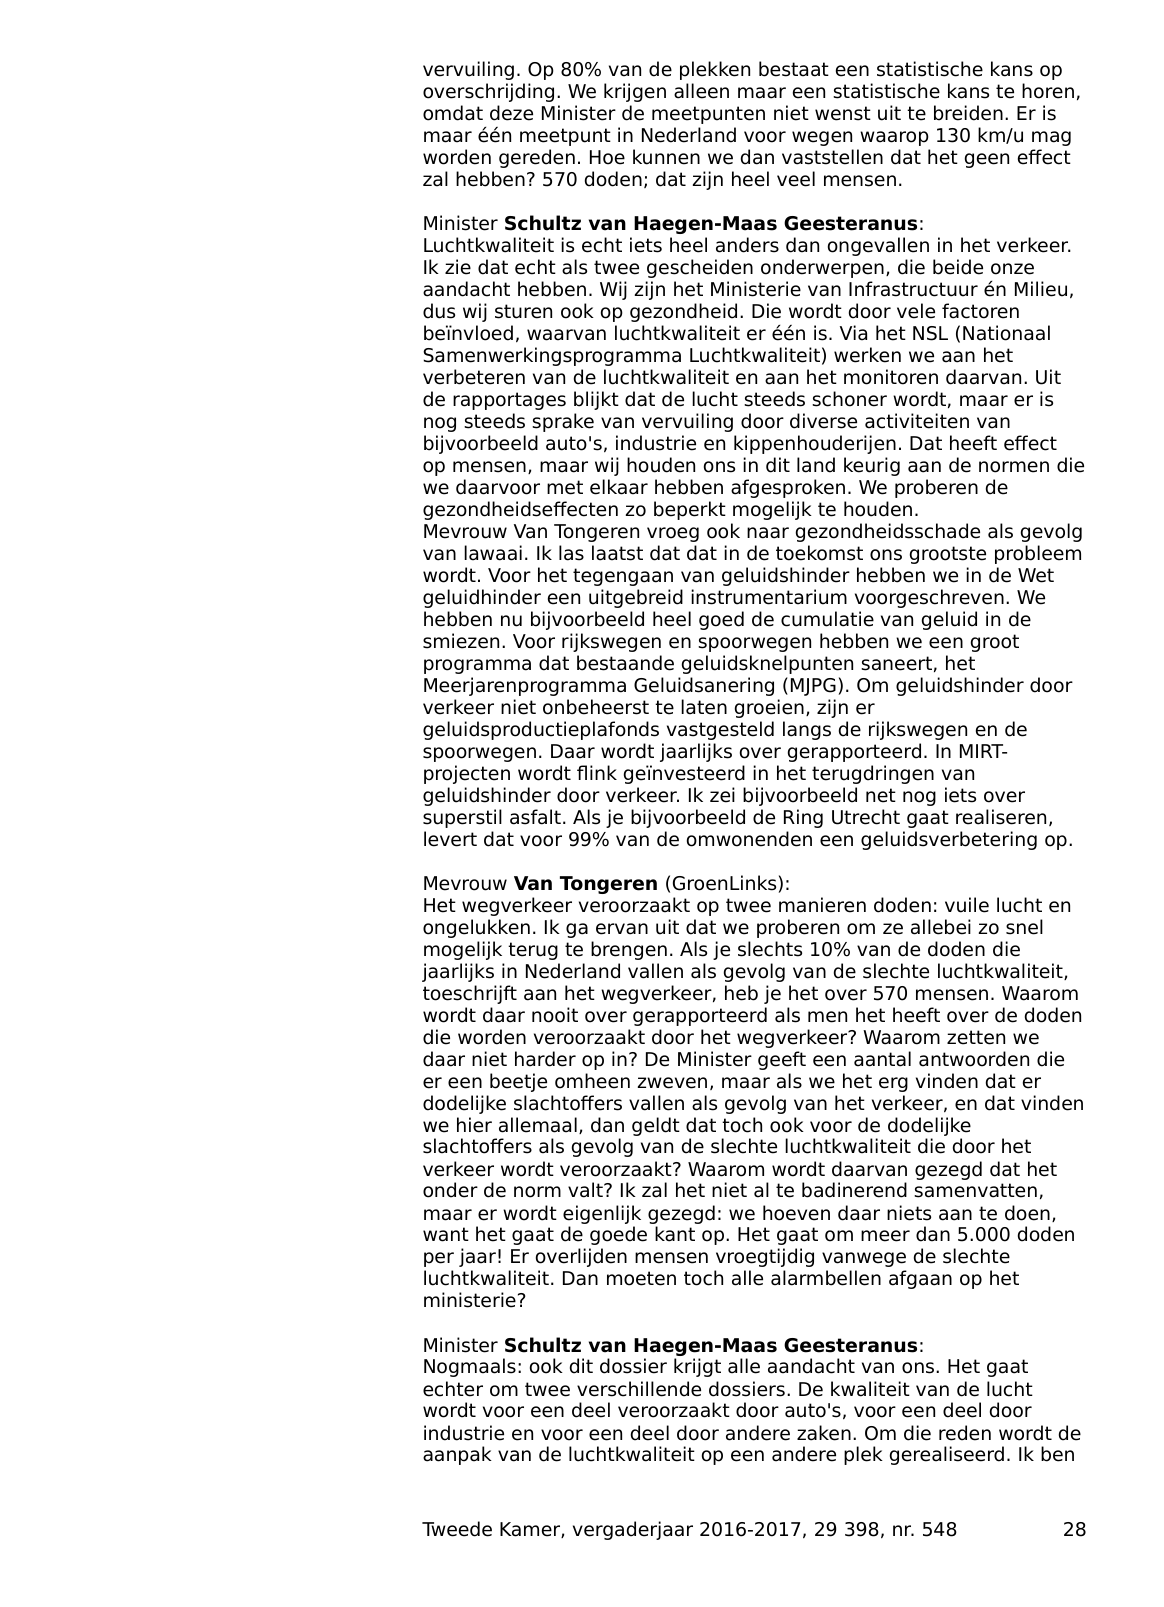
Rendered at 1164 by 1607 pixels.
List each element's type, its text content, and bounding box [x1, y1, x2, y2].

text Minister Schultz van Haegen-Maas Geesteranus: [422, 213, 1087, 235]
text Het wegverkeer veroorzaakt op twee manieren doden: vuile lucht en ongelukken. Ik ga ervan uit dat we proberen om ze allebei zo snel mogelijk terug te brengen. Als je slechts 10% van de doden die jaarlijks in Nederland vallen als gevolg van de slechte luchtkwaliteit, toeschrijft aan het wegverkeer, heb je het over 570 mensen. Waarom wordt daar nooit over gerapporteerd als men het heeft over de doden die worden veroorzaakt door het wegverkeer? Waarom zetten we daar niet harder op in? De Minister geeft een aantal antwoorden die er een beetje omheen zweven, maar als we het erg vinden dat er dodelijke slachtoffers vallen als gevolg van het verkeer, en dat vinden we hier allemaal, dan geldt dat toch ook voor de dodelijke slachtoffers als gevolg van de slechte luchtkwaliteit die door het verkeer wordt veroorzaakt? Waarom wordt daarvan gezegd dat het onder de norm valt? Ik zal het niet al te badinerend samenvatten, maar er wordt eigenlijk gezegd: we hoeven daar niets aan te doen, want het gaat de goede kant op. Het gaat om meer dan 5.000 doden per jaar! Er overlijden mensen vroegtijdig vanwege de slechte luchtkwaliteit. Dan moeten toch alle alarmbellen afgaan op het ministerie? [422, 895, 1087, 1312]
text Nogmaals: ook dit dossier krijgt alle aandacht van ons. Het gaat echter om twee verschillende dossiers. De kwaliteit van de lucht wordt voor een deel veroorzaakt door auto's, voor een deel door industrie en voor een deel door andere zaken. Om die reden wordt de aanpak van de luchtkwaliteit op een andere plek gerealiseerd. Ik ben [422, 1356, 1087, 1466]
text Mevrouw Van Tongeren (GroenLinks): [422, 873, 1087, 895]
text Luchtkwaliteit is echt iets heel anders dan ongevallen in het verkeer. Ik zie dat echt als twee gescheiden onderwerpen, die beide onze aandacht hebben. Wij zijn het Ministerie van Infrastructuur én Milieu, dus wij sturen ook op gezondheid. Die wordt door vele factoren beïnvloed, waarvan luchtkwaliteit er één is. Via het NSL (Nationaal Samenwerkingsprogramma Luchtkwaliteit) werken we aan het verbeteren van de luchtkwaliteit en aan het monitoren daarvan. Uit de rapportages blijkt dat de lucht steeds schoner wordt, maar er is nog steeds sprake van vervuiling door diverse activiteiten van bijvoorbeeld auto's, industrie en kippenhouderijen. Dat heeft effect op mensen, maar wij houden ons in dit land keurig aan de normen die we daarvoor met elkaar hebben afgesproken. We proberen de gezondheidseffecten zo beperkt mogelijk te houden. [422, 235, 1087, 521]
text Mevrouw Van Tongeren vroeg ook naar gezondheidsschade als gevolg van lawaai. Ik las laatst dat dat in de toekomst ons grootste probleem wordt. Voor het tegengaan van geluidshinder hebben we in de Wet geluidhinder een uitgebreid instrumentarium voorgeschreven. We hebben nu bijvoorbeeld heel goed de cumulatie van geluid in de smiezen. Voor rijkswegen en spoorwegen hebben we een groot programma dat bestaande geluidsknelpunten saneert, het Meerjarenprogramma Geluidsanering (MJPG). Om geluidshinder door verkeer niet onbeheerst te laten groeien, zijn er geluidsproductieplafonds vastgesteld langs de rijkswegen en de spoorwegen. Daar wordt jaarlijks over gerapporteerd. In MIRT-projecten wordt flink geïnvesteerd in het terugdringen van geluidshinder door verkeer. Ik zei bijvoorbeeld net nog iets over superstil asfalt. Als je bijvoorbeeld de Ring Utrecht gaat realiseren, levert dat voor 99% van de omwonenden een geluidsverbetering op. [422, 521, 1087, 851]
text Minister Schultz van Haegen-Maas Geesteranus: [422, 1334, 1087, 1356]
text vervuiling. Op 80% van de plekken bestaat een statistische kans op overschrijding. We krijgen alleen maar een statistische kans te horen, omdat deze Minister de meetpunten niet wenst uit te breiden. Er is maar één meetpunt in Nederland voor wegen waarop 130 km/u mag worden gereden. Hoe kunnen we dan vaststellen dat het geen effect zal hebben? 570 doden; dat zijn heel veel mensen. [422, 59, 1087, 191]
